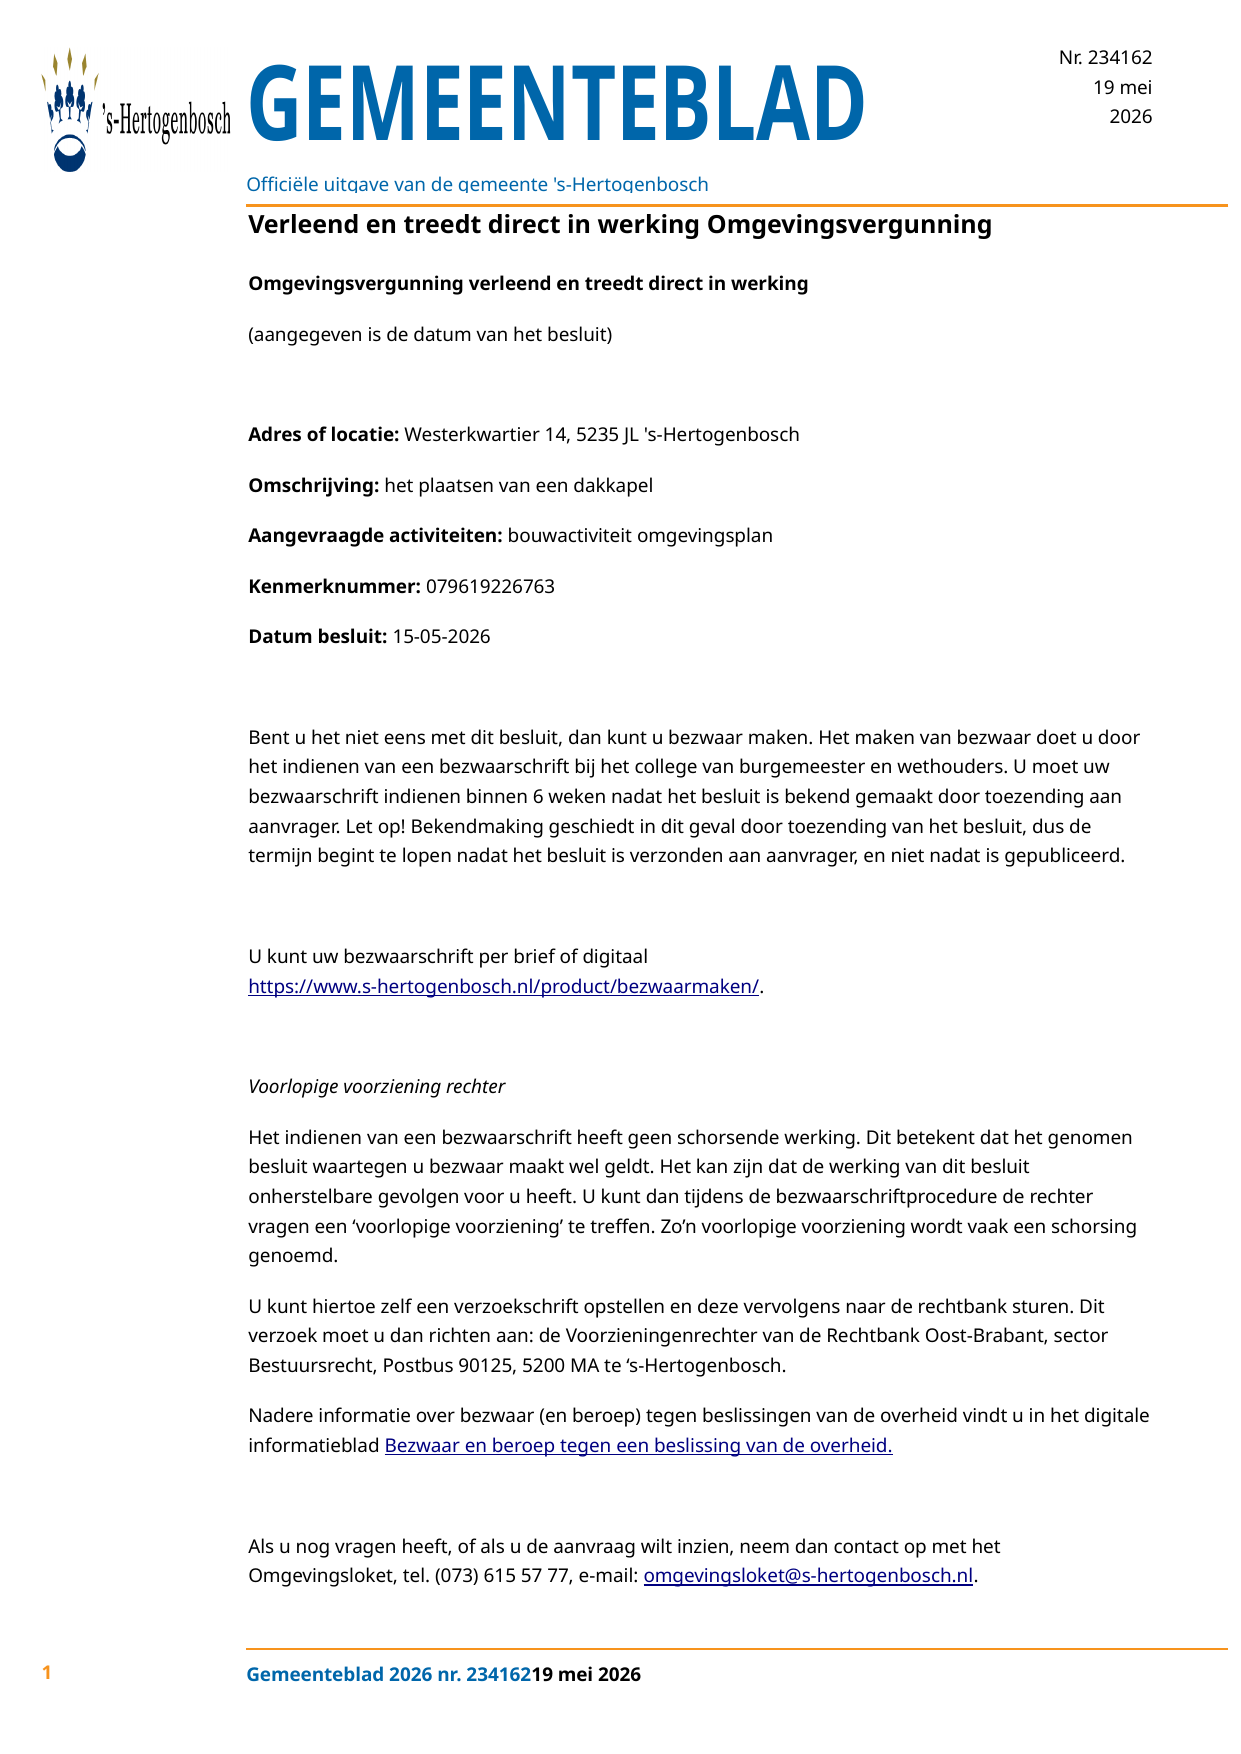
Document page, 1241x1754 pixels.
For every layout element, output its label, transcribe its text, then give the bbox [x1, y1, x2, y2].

text Als u nog vragen heeft, of als u de aanvraag wilt inzien, neem dan contact op met het Omgevingsloket, tel. (073) 615 57 77, e-mail: omgevingsloket@s-hertogenbosch.nl. [248, 1533, 1152, 1588]
text Het indienen van een bezwaarschrift heeft geen schorsende werking. Dit betekent dat het genomen besluit waartegen u bezwaar maakt wel geldt. Het kan zijn dat de werking van dit besluit onherstelbare gevolgen voor u heeft. U kunt dan tijdens de bezwaarschriftprocedure de rechter vragen een ‘voorlopige voorziening’ te treffen. Zo’n voorlopige voorziening wordt vaak een schorsing genoemd. [248, 1124, 1152, 1268]
picture [41, 47, 231, 172]
text Omschrijving: het plaatsen van een dakkapel [248, 472, 1152, 498]
text Nadere informatie over bezwaar (en beroep) tegen beslissingen van de overheid vindt u in het digitale informatieblad Bezwaar en beroep tegen een beslissing van de overheid. [248, 1402, 1152, 1458]
text Bent u het niet eens met dit besluit, dan kunt u bezwaar maken. Het maken van bezwaar doet u door het indienen van een bezwaarschrift bij het college van burgemeester en wethouders. U moet uw bezwaarschrift indienen binnen 6 weken nadat het besluit is bekend gemaakt door toezending aan aanvrager. Let op! Bekendmaking geschiedt in dit geval door toezending van het besluit, dus de termijn begint te lopen nadat het besluit is verzonden aan aanvrager, en niet nadat is gepubliceerd. [248, 724, 1152, 868]
text Verleend en treedt direct in werking Omgevingsvergunning [248, 207, 1152, 241]
text Aangevraagde activiteiten: bouwactiviteit omgevingsplan [248, 522, 1152, 548]
text Kenmerknummer: 079619226763 [248, 573, 1152, 598]
text Adres of locatie: Westerkwartier 14, 5235 JL 's-Hertogenbosch [248, 422, 1152, 447]
text Voorlopige voorziening rechter [248, 1074, 1152, 1099]
text Datum besluit: 15-05-2026 [248, 623, 1152, 649]
text Omgevingsvergunning verleend en treedt direct in werking [248, 270, 1152, 296]
text U kunt uw bezwaarschrift per brief of digitaal https://www.s-hertogenbosch.nl/product/bezwaarmaken/. [248, 943, 1152, 998]
text U kunt hiertoe zelf een verzoekschrift opstellen en deze vervolgens naar de rechtbank sturen. Dit verzoek moet u dan richten aan: de Voorzieningenrechter van de Rechtbank Oost-Brabant, sector Bestuursrecht, Postbus 90125, 5200 MA te ‘s-Hertogenbosch. [248, 1293, 1152, 1378]
text (aangegeven is de datum van het besluit) [248, 321, 1152, 346]
